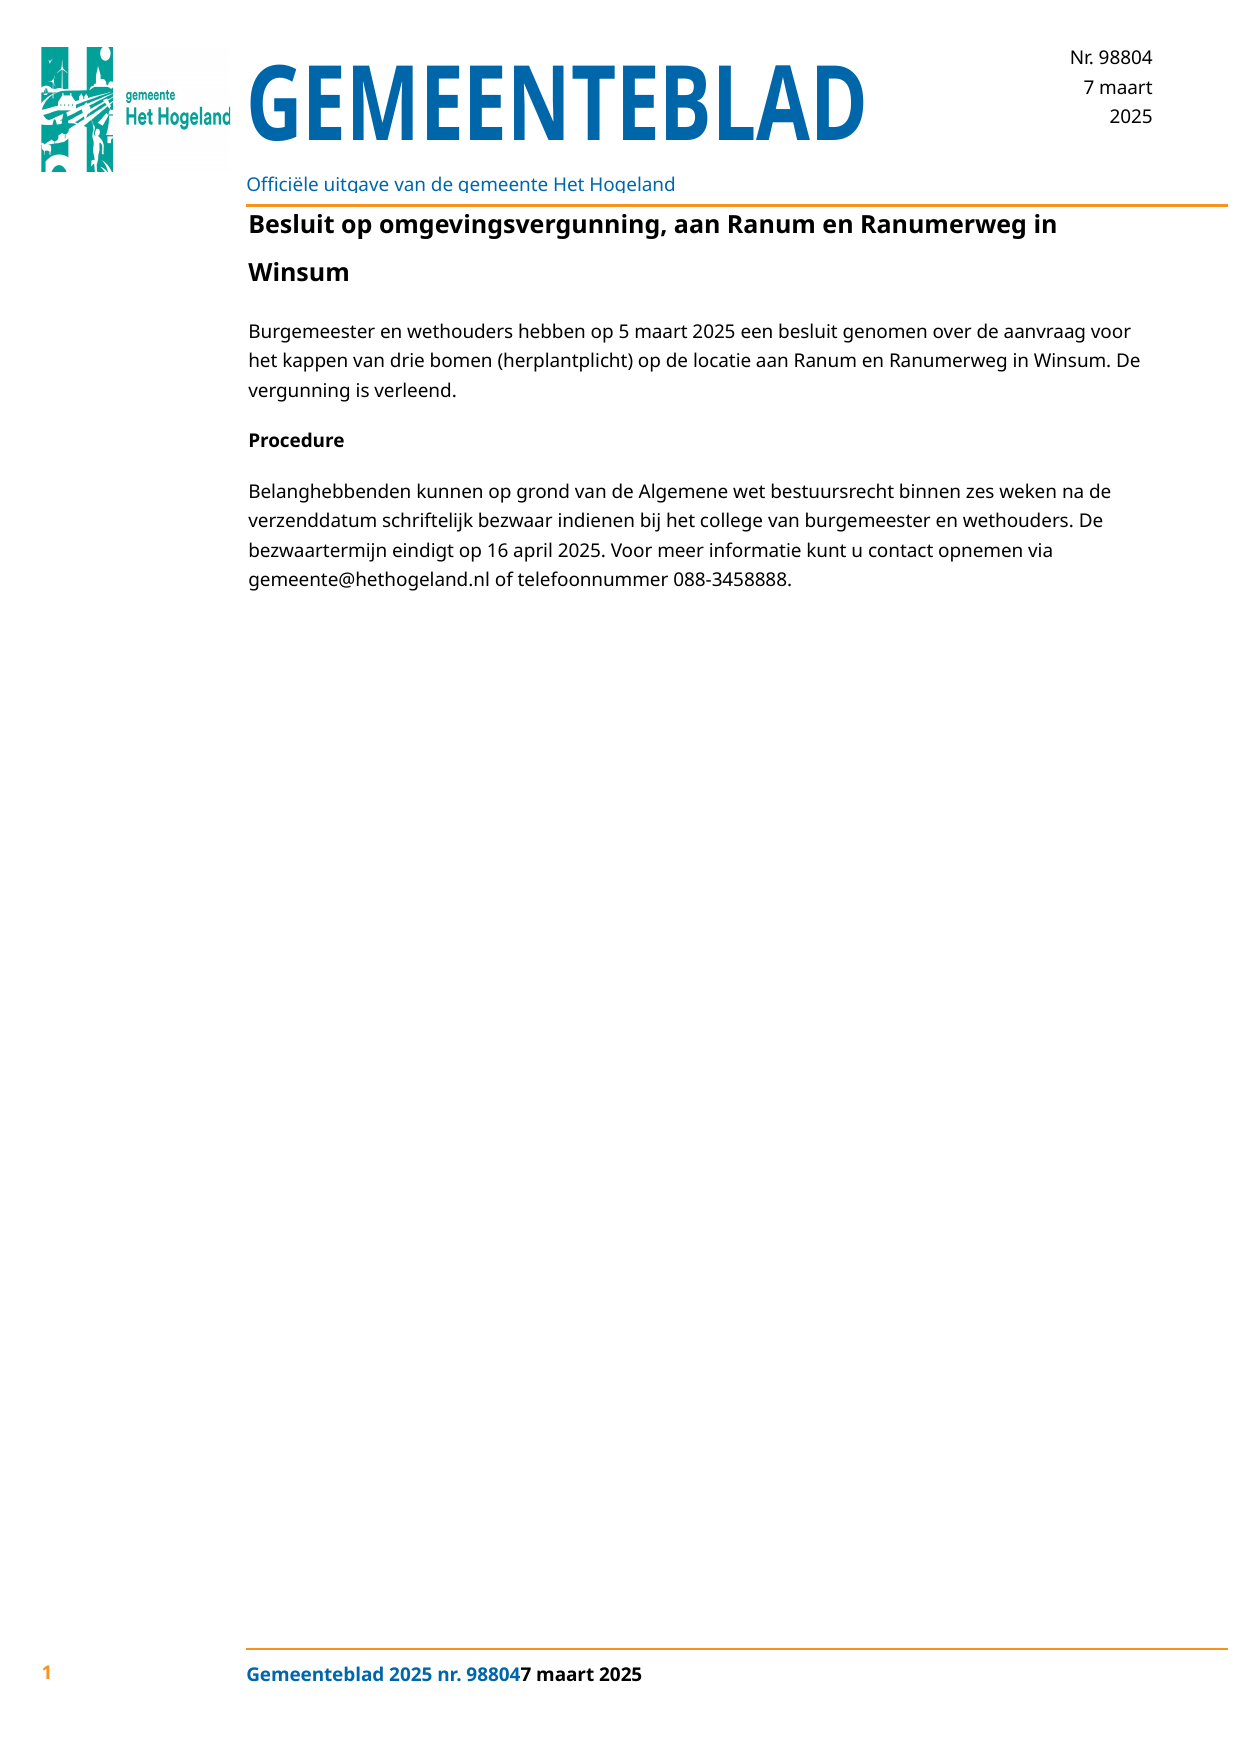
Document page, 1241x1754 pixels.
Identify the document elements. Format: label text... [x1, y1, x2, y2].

text Belanghebbenden kunnen op grond van de Algemene wet bestuursrecht binnen zes weken na de verzenddatum schriftelijk bezwaar indienen bij het college van burgemeester en wethouders. De bezwaartermijn eindigt op 16 april 2025. Voor meer informatie kunt u contact opnemen via gemeente@hethogeland.nl of telefoonnummer 088-3458888. [248, 478, 1152, 592]
text Besluit op omgevingsvergunning, aan Ranum en Ranumerweg in Winsum [248, 207, 1152, 288]
text Procedure [248, 427, 1152, 453]
text Burgemeester en wethouders hebben op 5 maart 2025 een besluit genomen over de aanvraag voor het kappen van drie bomen (herplantplicht) op de locatie aan Ranum en Ranumerweg in Winsum. De vergunning is verleend. [248, 318, 1152, 403]
picture [41, 47, 231, 172]
